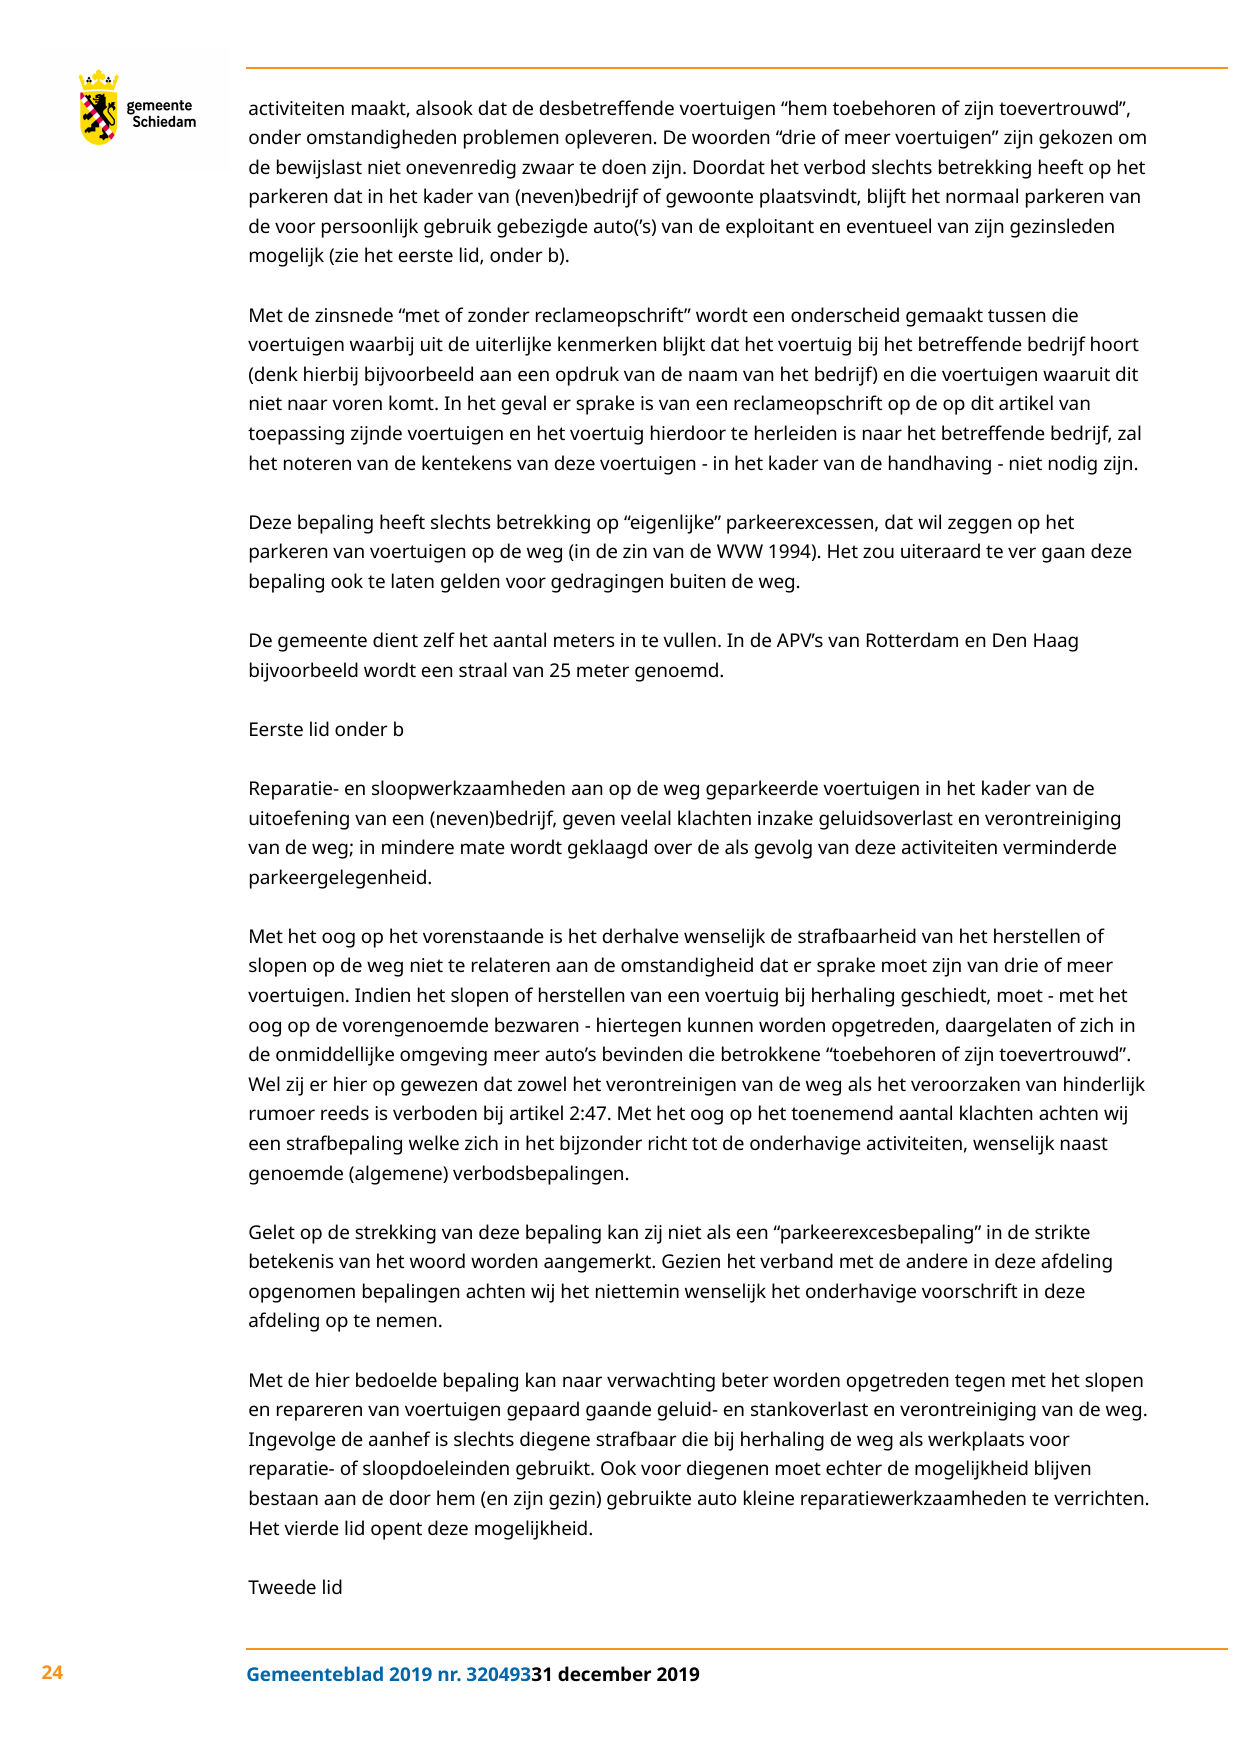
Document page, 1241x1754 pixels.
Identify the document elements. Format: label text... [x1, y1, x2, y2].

text Tweede lid [248, 1574, 1152, 1600]
text Deze bepaling heeft slechts betrekking op “eigenlijke” parkeerexcessen, dat wil zeggen op het parkeren van voertuigen op de weg (in de zin van de WVW 1994). Het zou uiteraard te ver gaan deze bepaling ook te laten gelden voor gedragingen buiten de weg. [248, 509, 1152, 594]
picture [41, 47, 231, 172]
text Met de zinsnede “met of zonder reclameopschrift” wordt een onderscheid gemaakt tussen die voertuigen waarbij uit de uiterlijke kenmerken blijkt dat het voertuig bij het betreffende bedrijf hoort (denk hierbij bijvoorbeeld aan een opdruk van de naam van het bedrijf) en die voertuigen waaruit dit niet naar voren komt. In het geval er sprake is van een reclameopschrift op de op dit artikel van toepassing zijnde voertuigen en het voertuig hierdoor te herleiden is naar het betreffende bedrijf, zal het noteren van de kentekens van deze voertuigen - in het kader van de handhaving - niet nodig zijn. [248, 302, 1152, 476]
text Eerste lid onder b [248, 716, 1152, 742]
text activiteiten maakt, alsook dat de desbetreffende voertuigen “hem toebehoren of zijn toevertrouwd”, onder omstandigheden problemen opleveren. De woorden “drie of meer voertuigen” zijn gekozen om de bewijslast niet onevenredig zwaar te doen zijn. Doordat het verbod slechts betrekking heeft op het parkeren dat in het kader van (neven)bedrijf of gewoonte plaatsvindt, blijft het normaal parkeren van de voor persoonlijk gebruik gebezigde auto(’s) van de exploitant en eventueel van zijn gezinsleden mogelijk (zie het eerste lid, onder b). [248, 95, 1152, 268]
text De gemeente dient zelf het aantal meters in te vullen. In de APV’s van Rotterdam en Den Haag bijvoorbeeld wordt een straal van 25 meter genoemd. [248, 627, 1152, 683]
text Met de hier bedoelde bepaling kan naar verwachting beter worden opgetreden tegen met het slopen en repareren van voertuigen gepaard gaande geluid- en stankoverlast en verontreiniging van de weg. Ingevolge de aanhef is slechts diegene strafbaar die bij herhaling de weg als werkplaats voor reparatie- of sloopdoeleinden gebruikt. Ook voor diegenen moet echter de mogelijkheid blijven bestaan aan de door hem (en zijn gezin) gebruikte auto kleine reparatiewerkzaamheden te verrichten. Het vierde lid opent deze mogelijkheid. [248, 1367, 1152, 1541]
text Reparatie- en sloopwerkzaamheden aan op de weg geparkeerde voertuigen in het kader van de uitoefening van een (neven)bedrijf, geven veelal klachten inzake geluidsoverlast en verontreiniging van de weg; in mindere mate wordt geklaagd over de als gevolg van deze activiteiten verminderde parkeergelegenheid. [248, 775, 1152, 890]
text Met het oog op het vorenstaande is het derhalve wenselijk de strafbaarheid van het herstellen of slopen op de weg niet te relateren aan de omstandigheid dat er sprake moet zijn van drie of meer voertuigen. Indien het slopen of herstellen van een voertuig bij herhaling geschiedt, moet - met het oog op de vorengenoemde bezwaren - hiertegen kunnen worden opgetreden, daargelaten of zich in de onmiddellijke omgeving meer auto’s bevinden die betrokkene “toebehoren of zijn toevertrouwd”. Wel zij er hier op gewezen dat zowel het verontreinigen van de weg als het veroorzaken van hinderlijk rumoer reeds is verboden bij artikel 2:47. Met het oog op het toenemend aantal klachten achten wij een strafbepaling welke zich in het bijzonder richt tot de onderhavige activiteiten, wenselijk naast genoemde (algemene) verbodsbepalingen. [248, 923, 1152, 1186]
text Gelet op de strekking van deze bepaling kan zij niet als een “parkeerexcesbepaling” in de strikte betekenis van het woord worden aangemerkt. Gezien het verband met de andere in deze afdeling opgenomen bepalingen achten wij het niettemin wenselijk het onderhavige voorschrift in deze afdeling op te nemen. [248, 1219, 1152, 1333]
